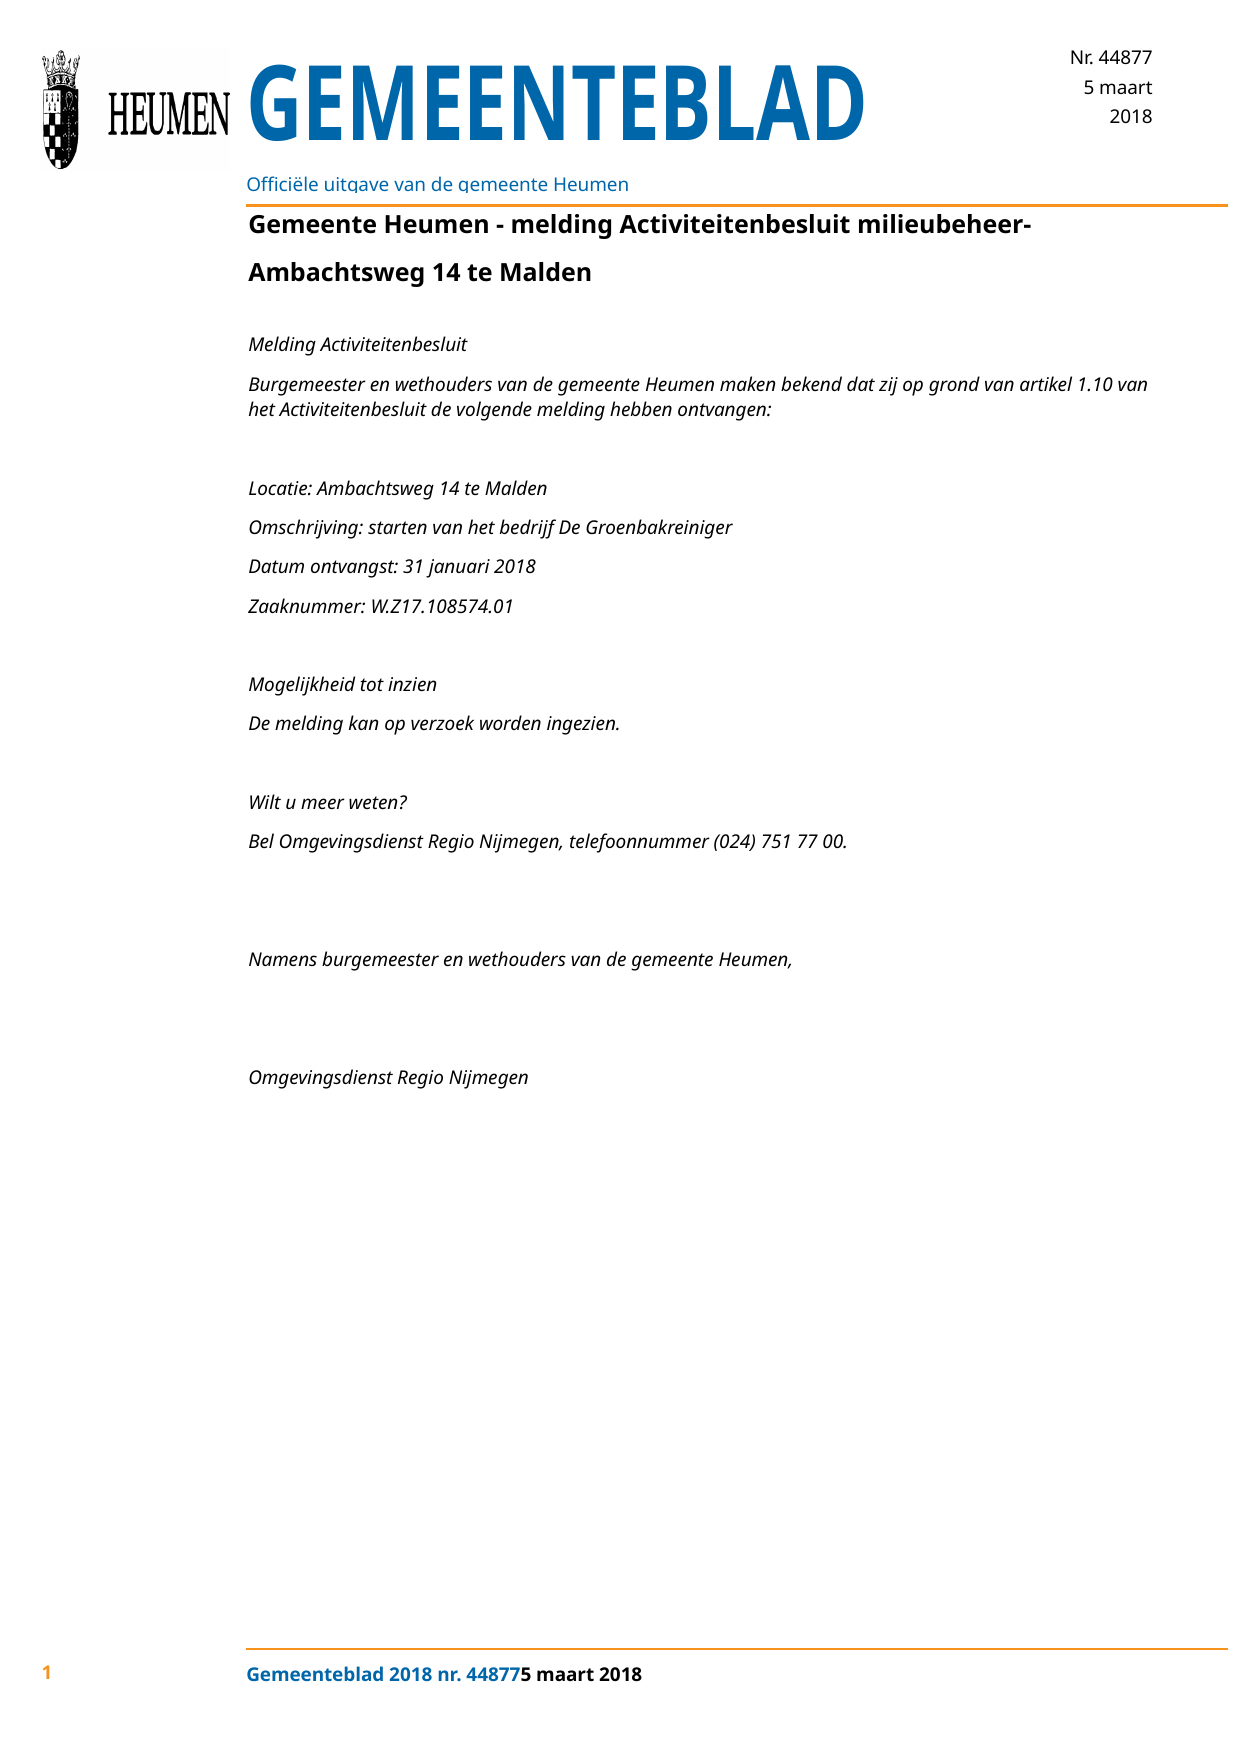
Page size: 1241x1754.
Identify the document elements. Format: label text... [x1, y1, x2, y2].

text Bel Omgevingsdienst Regio Nijmegen, telefoonnummer (024) 751 77 00. [248, 828, 1152, 854]
text Mogelijkheid tot inzien [248, 671, 1152, 697]
text Zaaknummer: W.Z17.108574.01 [248, 593, 1152, 618]
text Datum ontvangst: 31 januari 2018 [248, 553, 1152, 579]
text Gemeente Heumen - melding Activiteitenbesluit milieubeheer- Ambachtsweg 14 te Malden [248, 207, 1152, 288]
text De melding kan op verzoek worden ingezien. [248, 711, 1152, 736]
text Locatie: Ambachtsweg 14 te Malden [248, 475, 1152, 501]
picture [41, 47, 231, 172]
text Wilt u meer weten? [248, 789, 1152, 815]
text Namens burgemeester en wethouders van de gemeente Heumen, [248, 946, 1152, 972]
text Omgevingsdienst Regio Nijmegen [248, 1064, 1152, 1090]
text Omschrijving: starten van het bedrijf De Groenbakreiniger [248, 514, 1152, 540]
text Melding Activiteitenbesluit [248, 331, 1152, 357]
text Burgemeester en wethouders van de gemeente Heumen maken bekend dat zij op grond van artikel 1.10 van het Activiteitenbesluit de volgende melding hebben ontvangen: [248, 371, 1152, 422]
